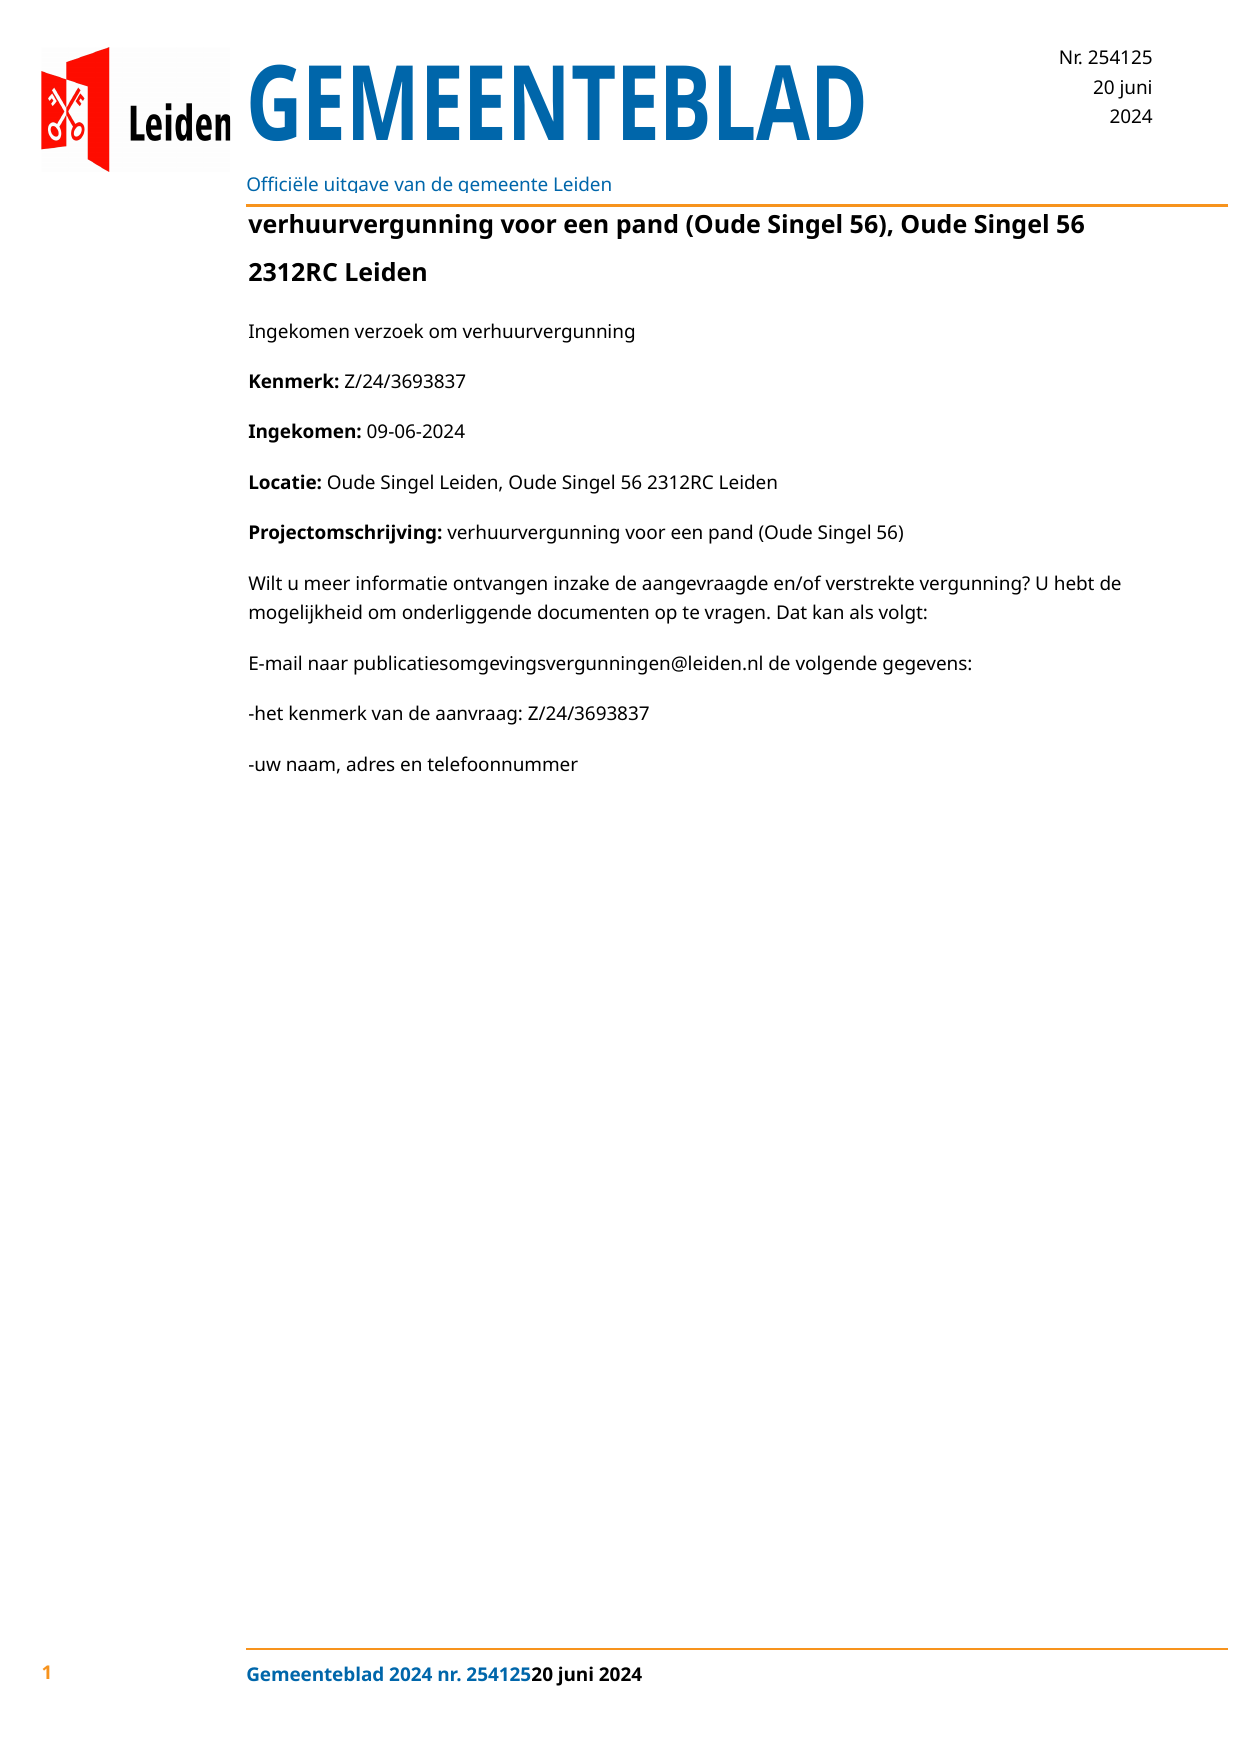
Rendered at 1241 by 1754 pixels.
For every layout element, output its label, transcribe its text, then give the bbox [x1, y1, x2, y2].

text -uw naam, adres en telefoonnummer [248, 751, 1152, 777]
text Locatie: Oude Singel Leiden, Oude Singel 56 2312RC Leiden [248, 469, 1152, 495]
picture [41, 47, 231, 172]
text Ingekomen: 09-06-2024 [248, 419, 1152, 444]
text Ingekomen verzoek om verhuurvergunning [248, 318, 1152, 344]
text Kenmerk: Z/24/3693837 [248, 368, 1152, 394]
text verhuurvergunning voor een pand (Oude Singel 56), Oude Singel 56 2312RC Leiden [248, 207, 1152, 288]
text Projectomschrijving: verhuurvergunning voor een pand (Oude Singel 56) [248, 519, 1152, 545]
text E-mail naar publicatiesomgevingsvergunningen@leiden.nl de volgende gegevens: [248, 650, 1152, 676]
text Wilt u meer informatie ontvangen inzake de aangevraagde en/of verstrekte vergunning? U hebt de mogelijkheid om onderliggende documenten op te vragen. Dat kan als volgt: [248, 570, 1152, 625]
text -het kenmerk van de aanvraag: Z/24/3693837 [248, 700, 1152, 726]
